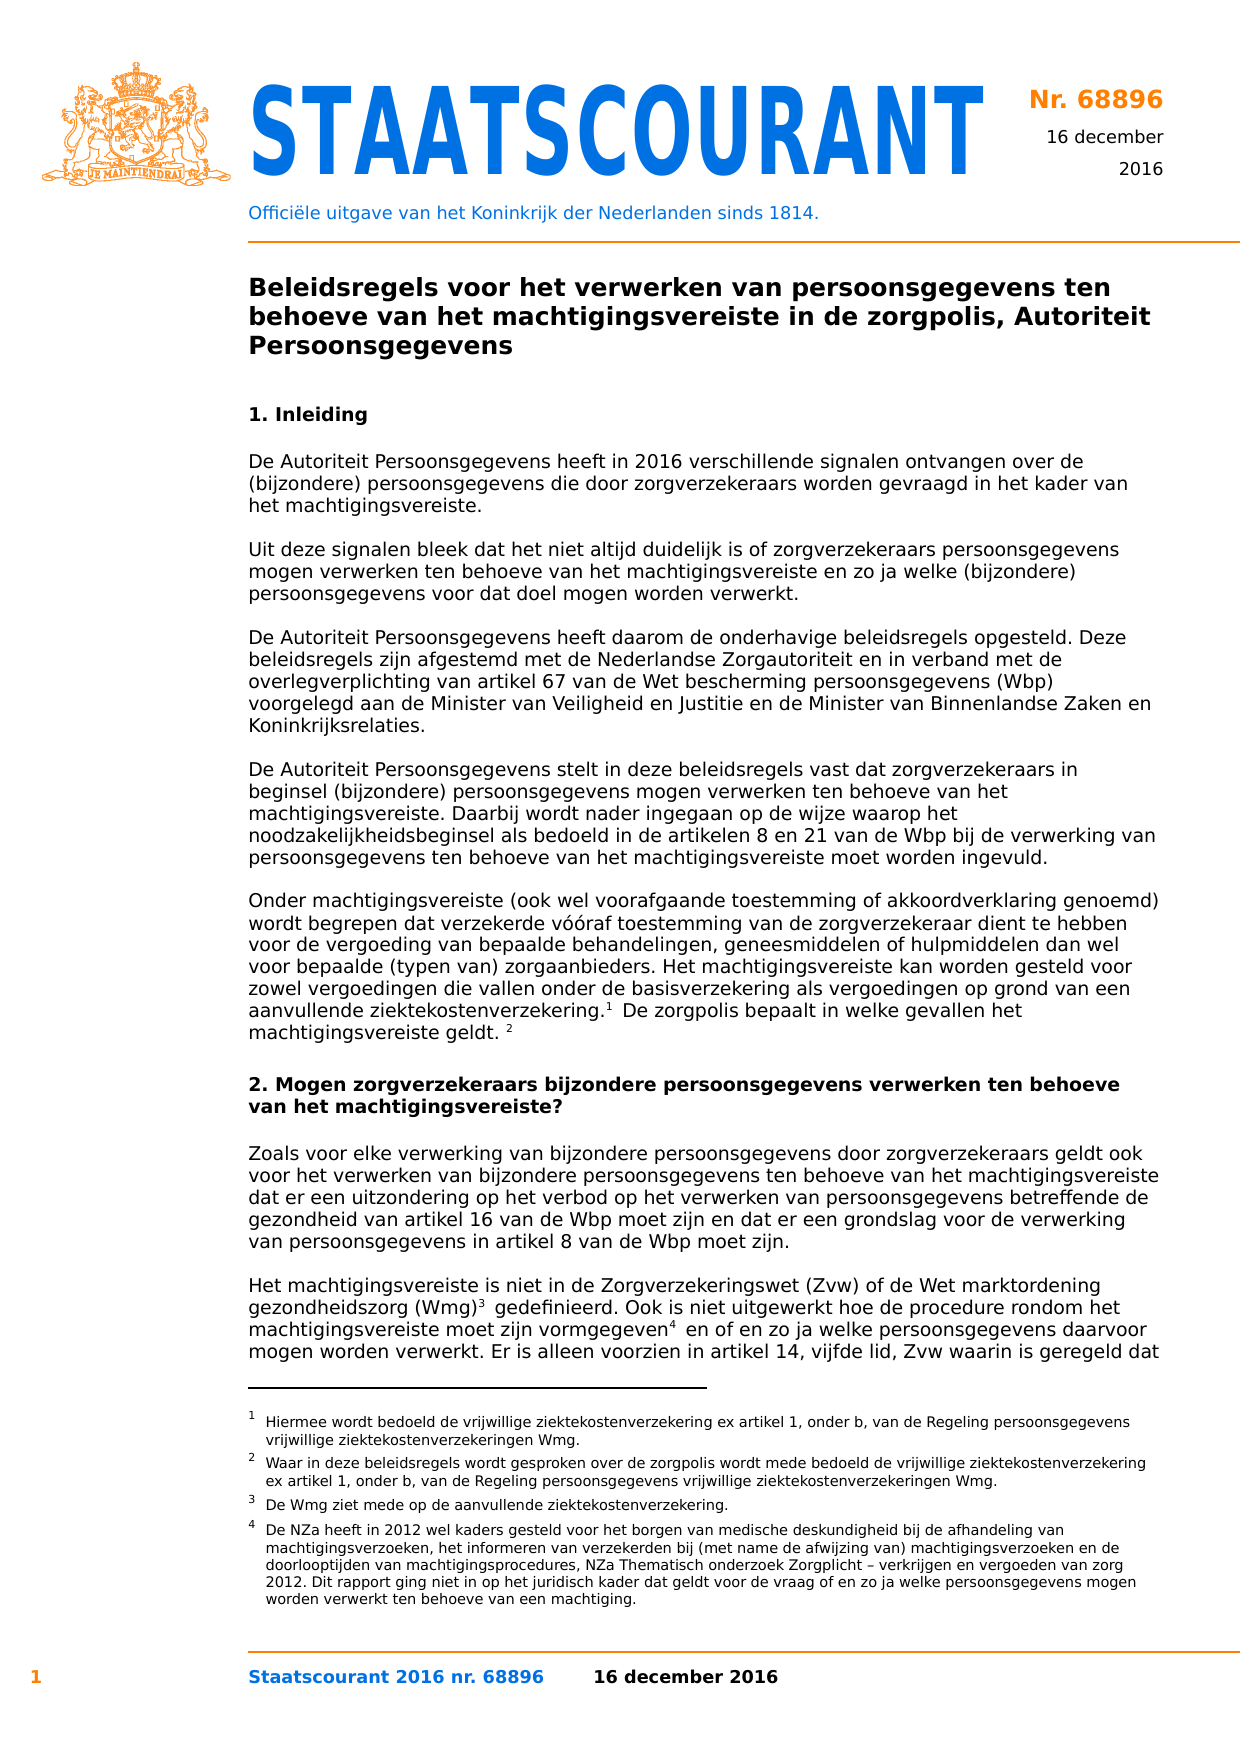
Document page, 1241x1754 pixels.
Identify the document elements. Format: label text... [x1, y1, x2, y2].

text Onder machtigingsvereiste (ook wel voorafgaande toestemming of akkoordverklaring genoemd) wordt begrepen dat verzekerde vóóraf toestemming van de zorgverzekeraar dient te hebben voor de vergoeding van bepaalde behandelingen, geneesmiddelen of hulpmiddelen dan wel voor bepaalde (typen van) zorgaanbieders. Het machtigingsvereiste kan worden gesteld voor zowel vergoedingen die vallen onder de basisverzekering als vergoedingen op grond van een aanvullende ziektekostenverzekering. De zorgpolis bepaalt in welke gevallen het machtigingsvereiste geldt. [248, 890, 1163, 1044]
table_cell Officiële uitgave van het Koninkrijk der Nederlanden sinds 1814. [248, 203, 1240, 241]
text Uit deze signalen bleek dat het niet altijd duidelijk is of zorgverzekeraars persoonsgegevens mogen verwerken ten behoeve van het machtigingsvereiste en zo ja welke (bijzondere) persoonsgegevens voor dat doel mogen worden verwerkt. [248, 539, 1163, 605]
table_cell 16 december [998, 121, 1240, 153]
text Het machtigingsvereiste is niet in de Zorgverzekeringswet (Zvw) of de Wet marktordening gezondheidszorg (Wmg) gedefinieerd. Ook is niet uitgewerkt hoe de procedure rondom het machtigingsvereiste moet zijn vormgegeven en of en zo ja welke persoonsgegevens daarvoor mogen worden verwerkt. Er is alleen voorzien in artikel 14, vijfde lid, Zvw waarin is geregeld dat [248, 1275, 1163, 1363]
table_header [25, 62, 248, 241]
subtitle 1. Inleiding [248, 404, 1163, 426]
text Waar in deze beleidsregels wordt gesproken over de zorgpolis wordt mede bedoeld de vrijwillige ziektekostenverzekering ex artikel 1, onder b, van de Regeling persoonsgegevens vrijwillige ziektekostenverzekeringen Wmg. [248, 1451, 1163, 1490]
text De Autoriteit Persoonsgegevens heeft daarom de onderhavige beleidsregels opgesteld. Deze beleidsregels zijn afgestemd met de Nederlandse Zorgautoriteit en in verband met de overlegverplichting van artikel 67 van de Wet bescherming persoonsgegevens (Wbp) voorgelegd aan de Minister van Veiligheid en Justitie en de Minister van Binnenlandse Zaken en Koninkrijksrelaties. [248, 627, 1163, 737]
table_cell 2016 [998, 153, 1240, 203]
table_header STAATSCOURANT [248, 62, 998, 203]
text Hiermee wordt bedoeld de vrijwillige ziektekostenverzekering ex artikel 1, onder b, van de Regeling persoonsgegevens vrijwillige ziektekostenverzekeringen Wmg. [248, 1409, 1163, 1448]
subtitle 2. Mogen zorgverzekeraars bijzondere persoonsgegevens verwerken ten behoeve van het machtigingsvereiste? [248, 1074, 1163, 1118]
text De Autoriteit Persoonsgegevens heeft in 2016 verschillende signalen ontvangen over de (bijzondere) persoonsgegevens die door zorgverzekeraars worden gevraagd in het kader van het machtigingsvereiste. [248, 451, 1163, 517]
picture [41, 62, 231, 186]
text De Wmg ziet mede op de aanvullende ziektekostenverzekering. [248, 1493, 1163, 1515]
text De NZa heeft in 2012 wel kaders gesteld voor het borgen van medische deskundigheid bij de afhandeling van machtigingsverzoeken, het informeren van verzekerden bij (met name de afwijzing van) machtigingsverzoeken en de doorlooptijden van machtigingsprocedures, NZa Thematisch onderzoek Zorgplicht – verkrijgen en vergoeden van zorg 2012. Dit rapport ging niet in op het juridisch kader dat geldt voor de vraag of en zo ja welke persoonsgegevens mogen worden verwerkt ten behoeve van een machtiging. [248, 1518, 1163, 1608]
table_header Nr. 68896 [998, 62, 1240, 121]
text De Autoriteit Persoonsgegevens stelt in deze beleidsregels vast dat zorgverzekeraars in beginsel (bijzondere) persoonsgegevens mogen verwerken ten behoeve van het machtigingsvereiste. Daarbij wordt nader ingegaan op de wijze waarop het noodzakelijkheidsbeginsel als bedoeld in de artikelen 8 en 21 van de Wbp bij de verwerking van persoonsgegevens ten behoeve van het machtigingsvereiste moet worden ingevuld. [248, 759, 1163, 868]
subtitle Beleidsregels voor het verwerken van persoonsgegevens ten behoeve van het machtigingsvereiste in de zorgpolis, Autoriteit Persoonsgegevens [248, 273, 1163, 361]
text Zoals voor elke verwerking van bijzondere persoonsgegevens door zorgverzekeraars geldt ook voor het verwerken van bijzondere persoonsgegevens ten behoeve van het machtigingsvereiste dat er een uitzondering op het verbod op het verwerken van persoonsgegevens betreffende de gezondheid van artikel 16 van de Wbp moet zijn en dat er een grondslag voor de verwerking van persoonsgegevens in artikel 8 van de Wbp moet zijn. [248, 1143, 1163, 1253]
